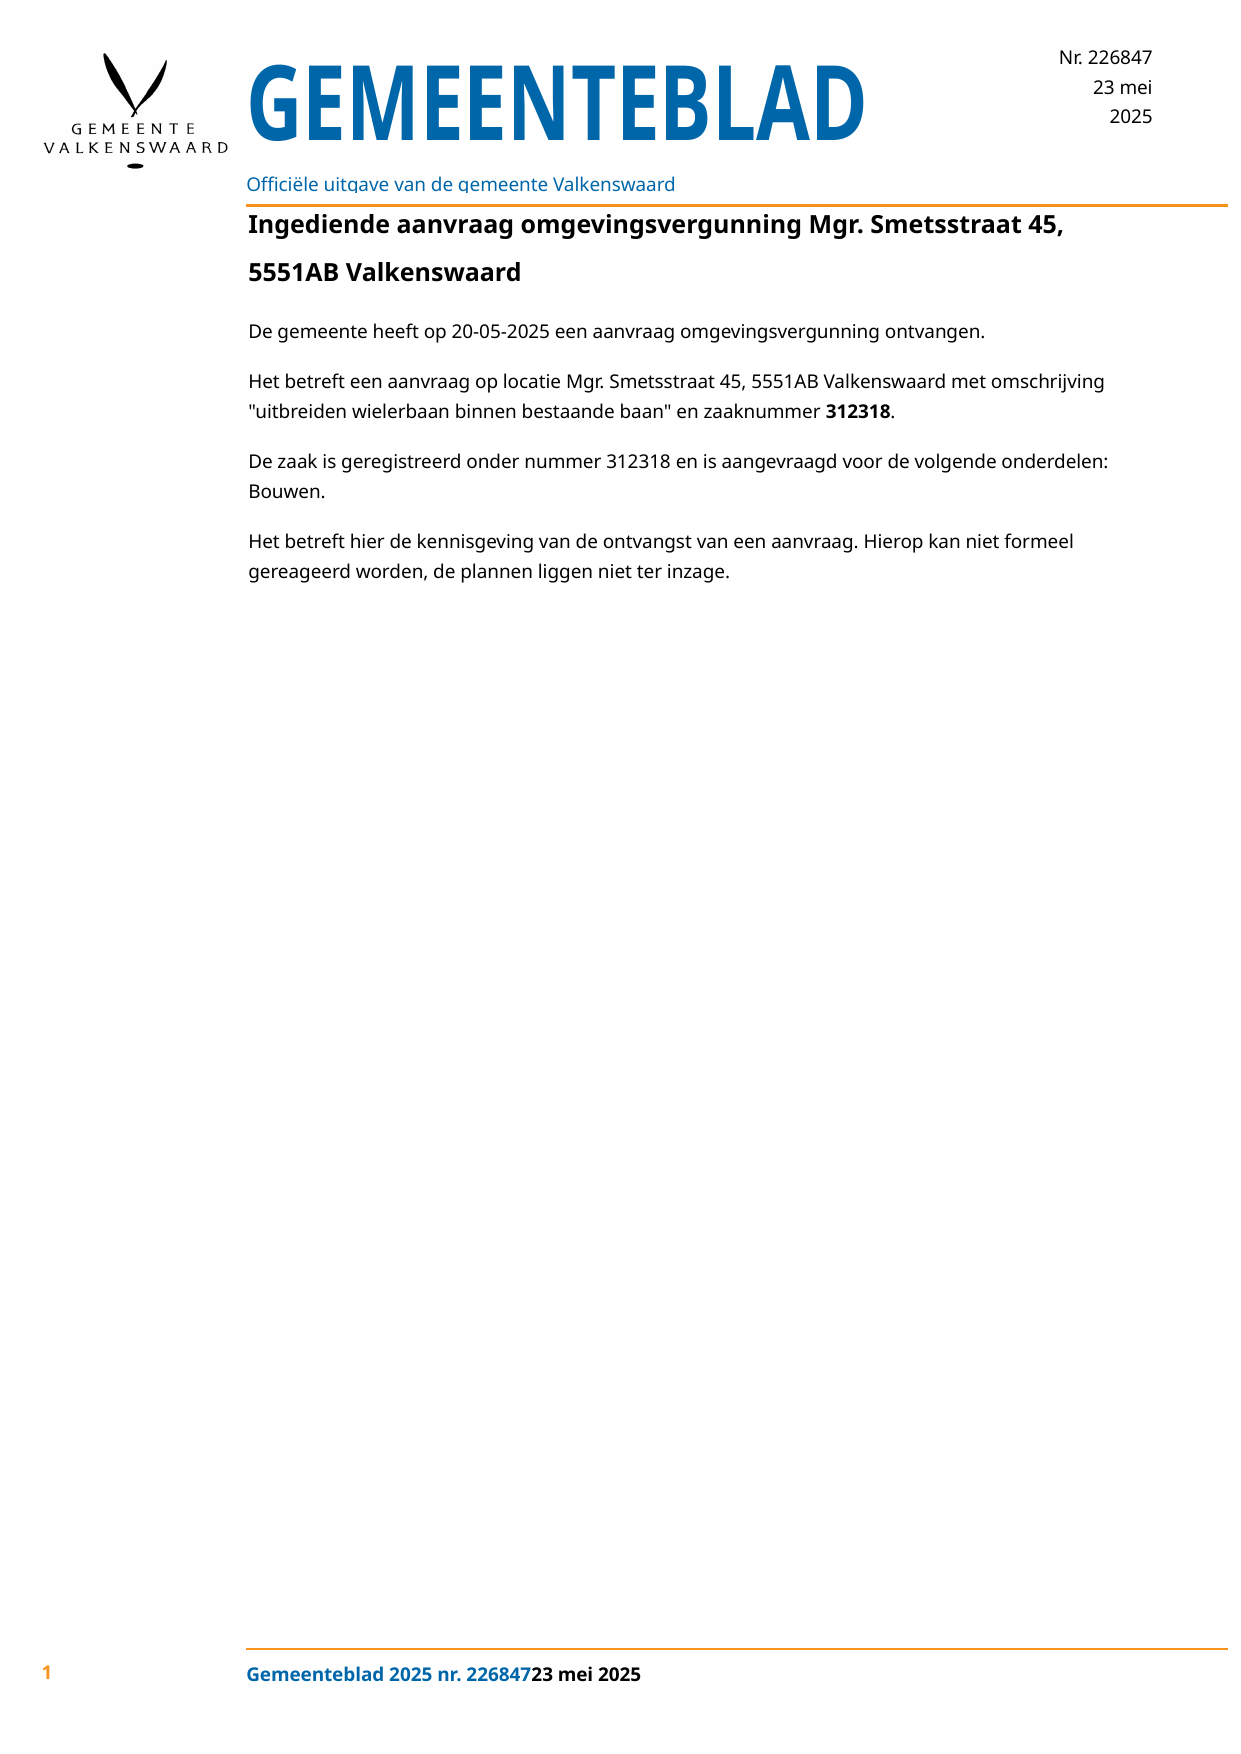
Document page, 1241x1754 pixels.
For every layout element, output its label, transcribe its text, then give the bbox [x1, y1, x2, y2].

text Het betreft hier de kennisgeving van de ontvangst van een aanvraag. Hierop kan niet formeel gereageerd worden, de plannen liggen niet ter inzage. [248, 528, 1152, 584]
picture [41, 47, 231, 172]
text Het betreft een aanvraag op locatie Mgr. Smetsstraat 45, 5551AB Valkenswaard met omschrijving "uitbreiden wielerbaan binnen bestaande baan" en zaaknummer 312318. [248, 368, 1152, 424]
text De zaak is geregistreerd onder nummer 312318 en is aangevraagd voor de volgende onderdelen: Bouwen. [248, 448, 1152, 504]
text Ingediende aanvraag omgevingsvergunning Mgr. Smetsstraat 45, 5551AB Valkenswaard [248, 207, 1152, 288]
text De gemeente heeft op 20-05-2025 een aanvraag omgevingsvergunning ontvangen. [248, 318, 1152, 344]
